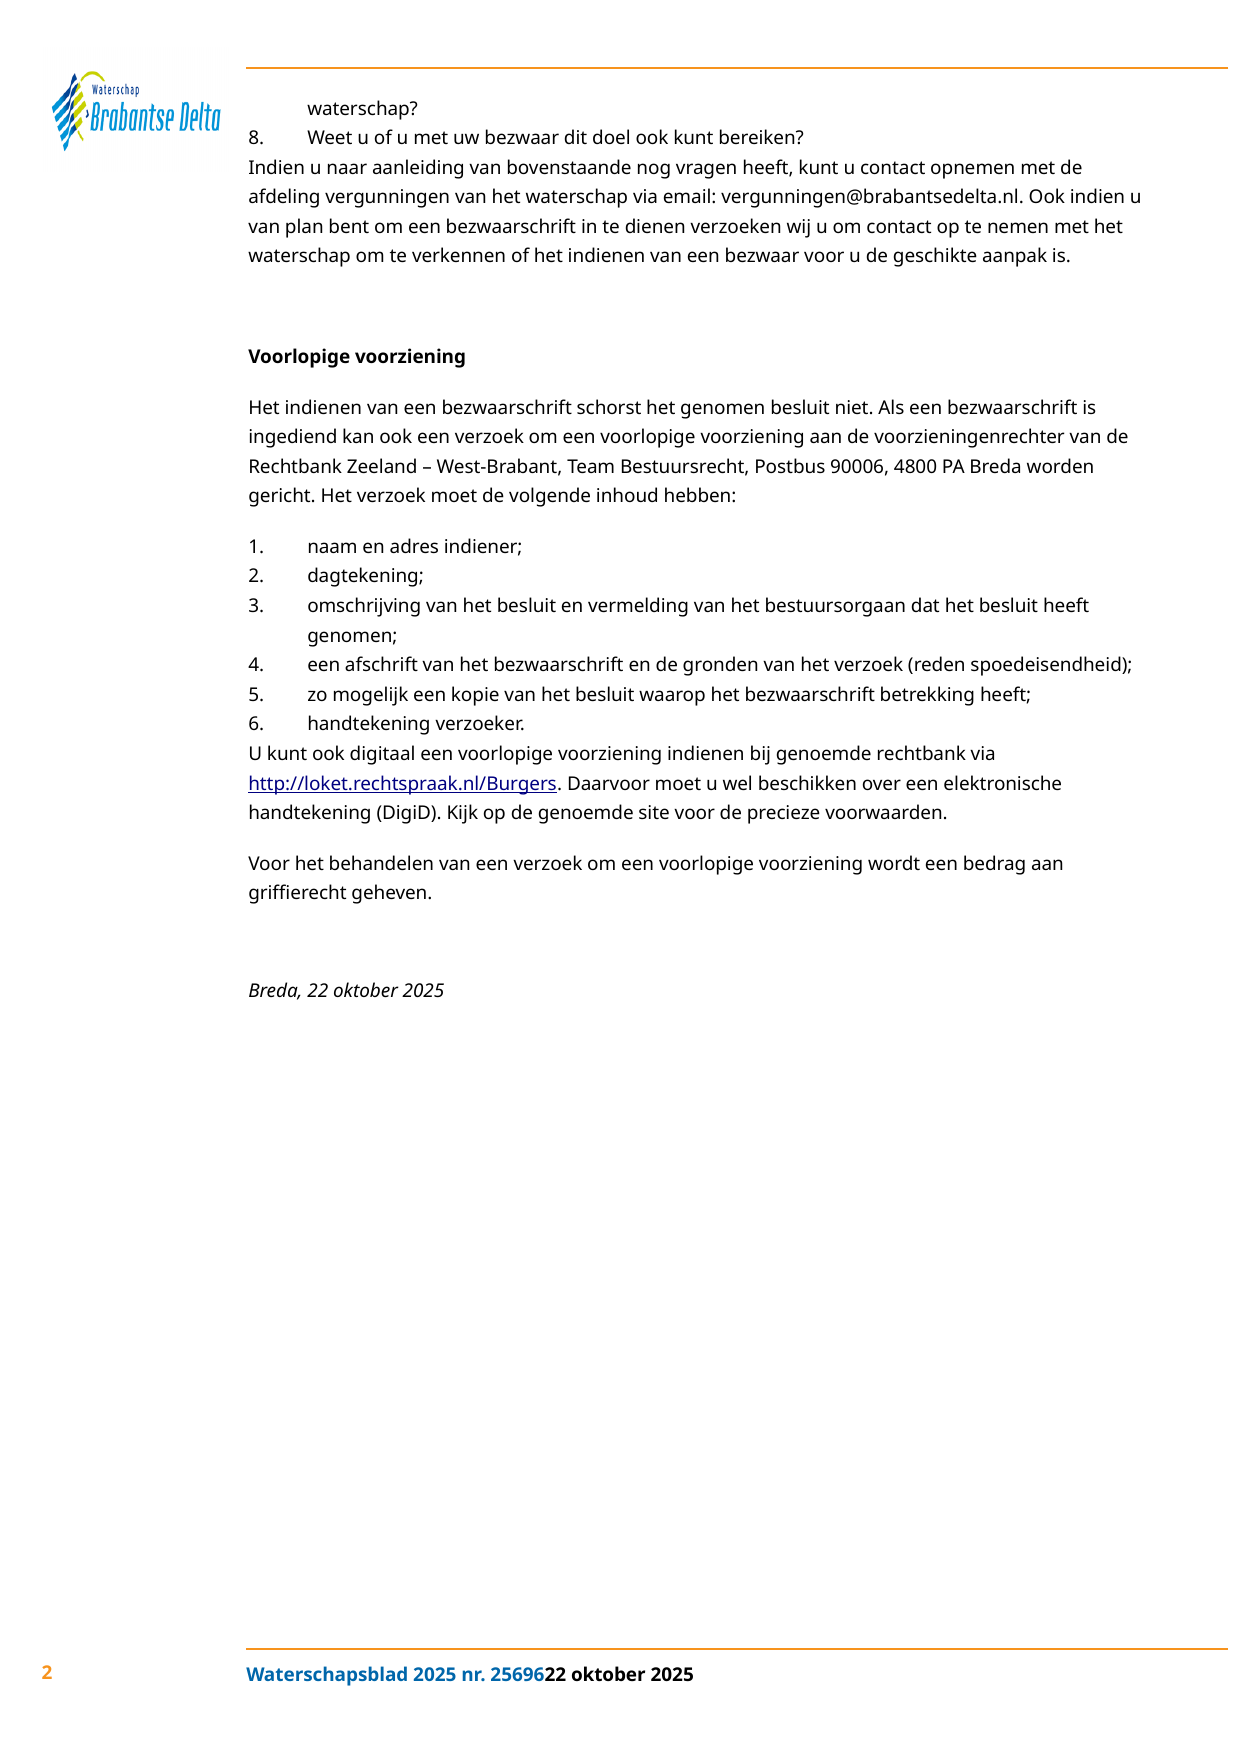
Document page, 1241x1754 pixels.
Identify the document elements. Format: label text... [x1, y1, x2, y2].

list omschrijving van het besluit en vermelding van het bestuursorgaan dat het besluit heeft genomen; [248, 592, 1152, 648]
list een afschrift van het bezwaarschrift en de gronden van het verzoek (reden spoedeisendheid); [248, 651, 1152, 677]
list naam en adres indiener; [248, 533, 1152, 559]
picture [41, 47, 231, 172]
list waterschap? [248, 95, 1152, 121]
text Het indienen van een bezwaarschrift schorst het genomen besluit niet. Als een bezwaarschrift is ingediend kan ook een verzoek om een voorlopige voorziening aan de voorzieningenrechter van de Rechtbank Zeeland – West-Brabant, Team Bestuursrecht, Postbus 90006, 4800 PA Breda worden gericht. Het verzoek moet de volgende inhoud hebben: [248, 394, 1152, 508]
text Voorlopige voorziening [248, 343, 1152, 369]
text Indien u naar aanleiding van bovenstaande nog vragen heeft, kunt u contact opnemen met de afdeling vergunningen van het waterschap via email: vergunningen@brabantsedelta.nl. Ook indien u van plan bent om een bezwaarschrift in te dienen verzoeken wij u om contact op te nemen met het waterschap om te verkennen of het indienen van een bezwaar voor u de geschikte aanpak is. [248, 154, 1152, 268]
list Weet u of u met uw bezwaar dit doel ook kunt bereiken? [248, 124, 1152, 150]
text Voor het behandelen van een verzoek om een voorlopige voorziening wordt een bedrag aan griffierecht geheven. [248, 850, 1152, 905]
list zo mogelijk een kopie van het besluit waarop het bezwaarschrift betrekking heeft; [248, 681, 1152, 707]
text U kunt ook digitaal een voorlopige voorziening indienen bij genoemde rechtbank via http://loket.rechtspraak.nl/Burgers. Daarvoor moet u wel beschikken over een elektronische handtekening (DigiD). Kijk op de genoemde site voor de precieze voorwaarden. [248, 740, 1152, 825]
list handtekening verzoeker. [248, 711, 1152, 736]
text Breda, 22 oktober 2025 [248, 978, 1152, 1003]
list dagtekening; [248, 563, 1152, 588]
